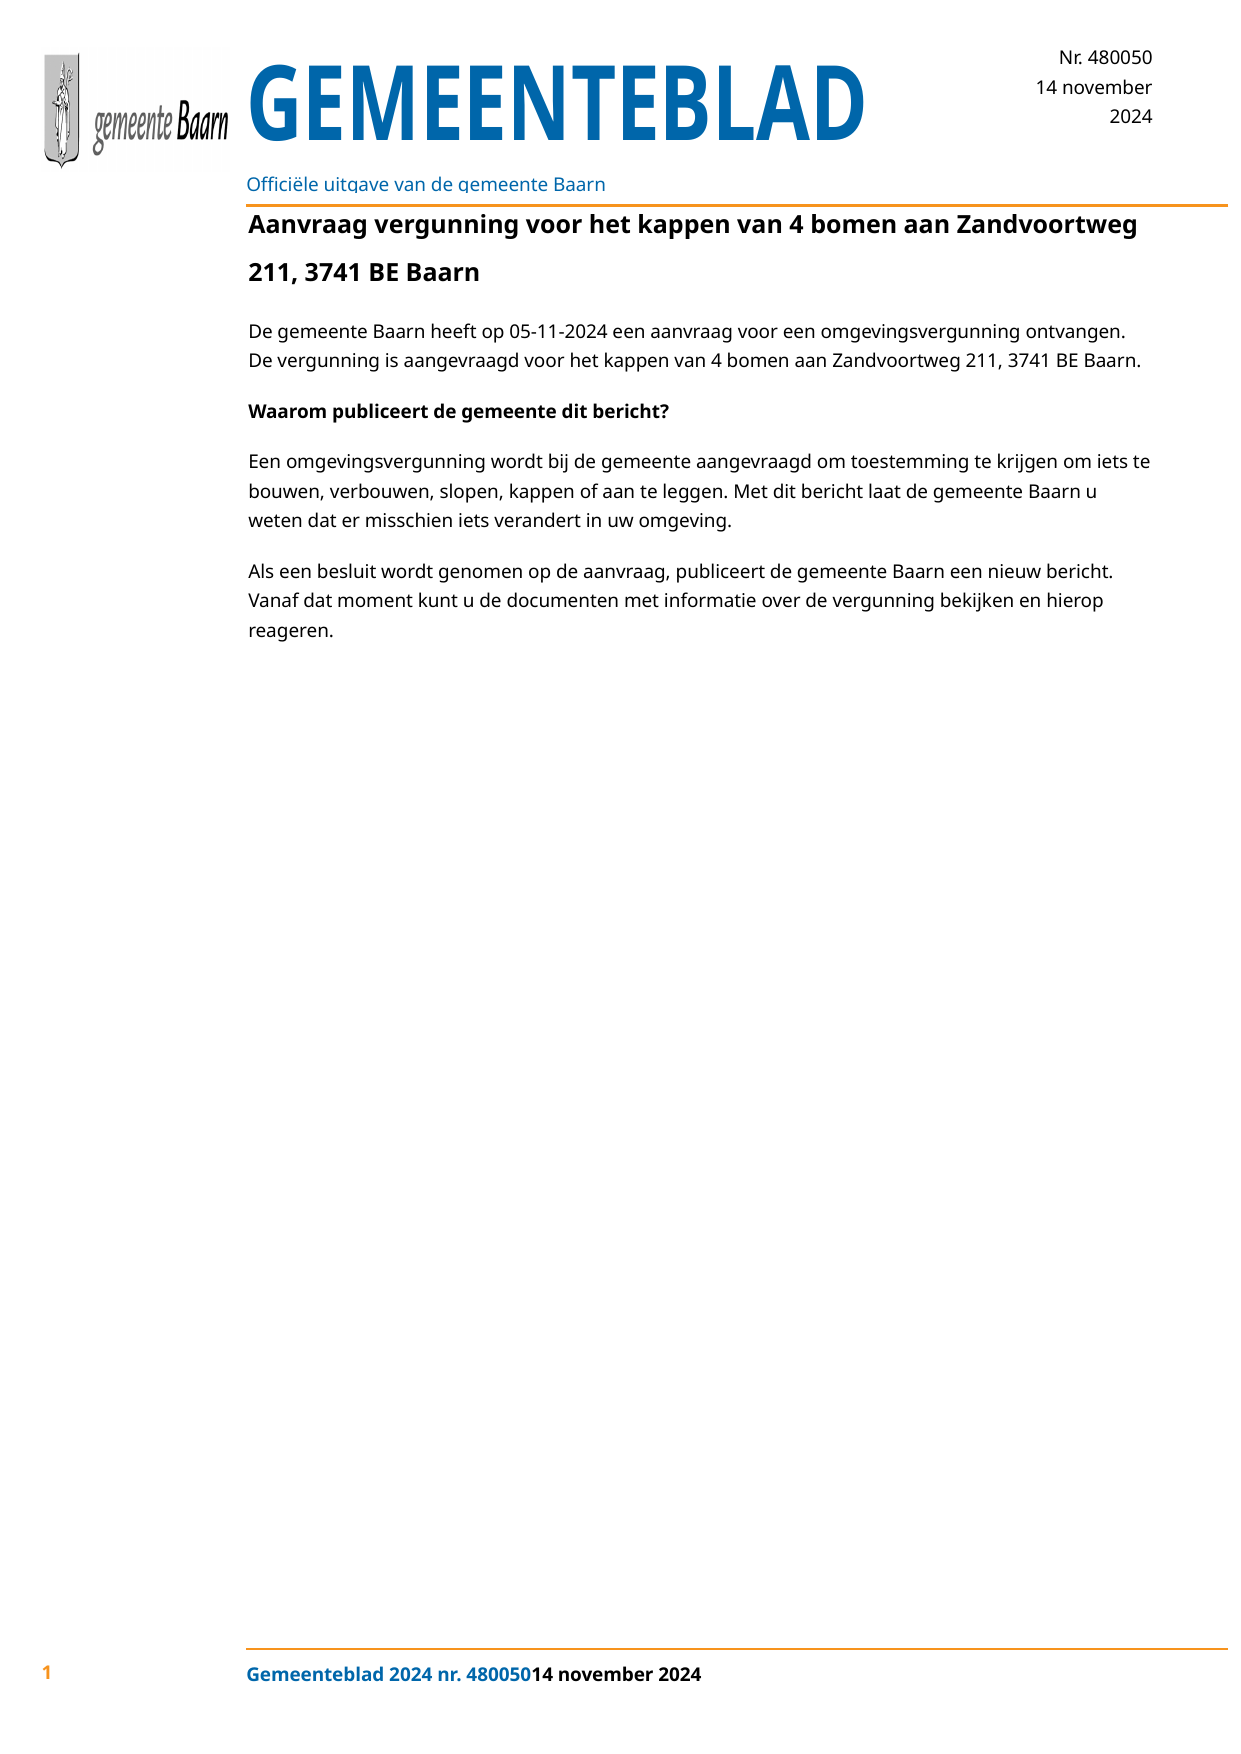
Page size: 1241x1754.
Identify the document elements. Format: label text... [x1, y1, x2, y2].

text De gemeente Baarn heeft op 05-11-2024 een aanvraag voor een omgevingsvergunning ontvangen. De vergunning is aangevraagd voor het kappen van 4 bomen aan Zandvoortweg 211, 3741 BE Baarn. [248, 318, 1152, 373]
text Aanvraag vergunning voor het kappen van 4 bomen aan Zandvoortweg 211, 3741 BE Baarn [248, 207, 1152, 288]
text Als een besluit wordt genomen op de aanvraag, publiceert de gemeente Baarn een nieuw bericht. Vanaf dat moment kunt u de documenten met informatie over de vergunning bekijken en hierop reageren. [248, 558, 1152, 643]
text Een omgevingsvergunning wordt bij de gemeente aangevraagd om toestemming te krijgen om iets te bouwen, verbouwen, slopen, kappen of aan te leggen. Met dit bericht laat de gemeente Baarn u weten dat er misschien iets verandert in uw omgeving. [248, 448, 1152, 533]
text Waarom publiceert de gemeente dit bericht? [248, 398, 1152, 424]
picture [41, 47, 231, 172]
